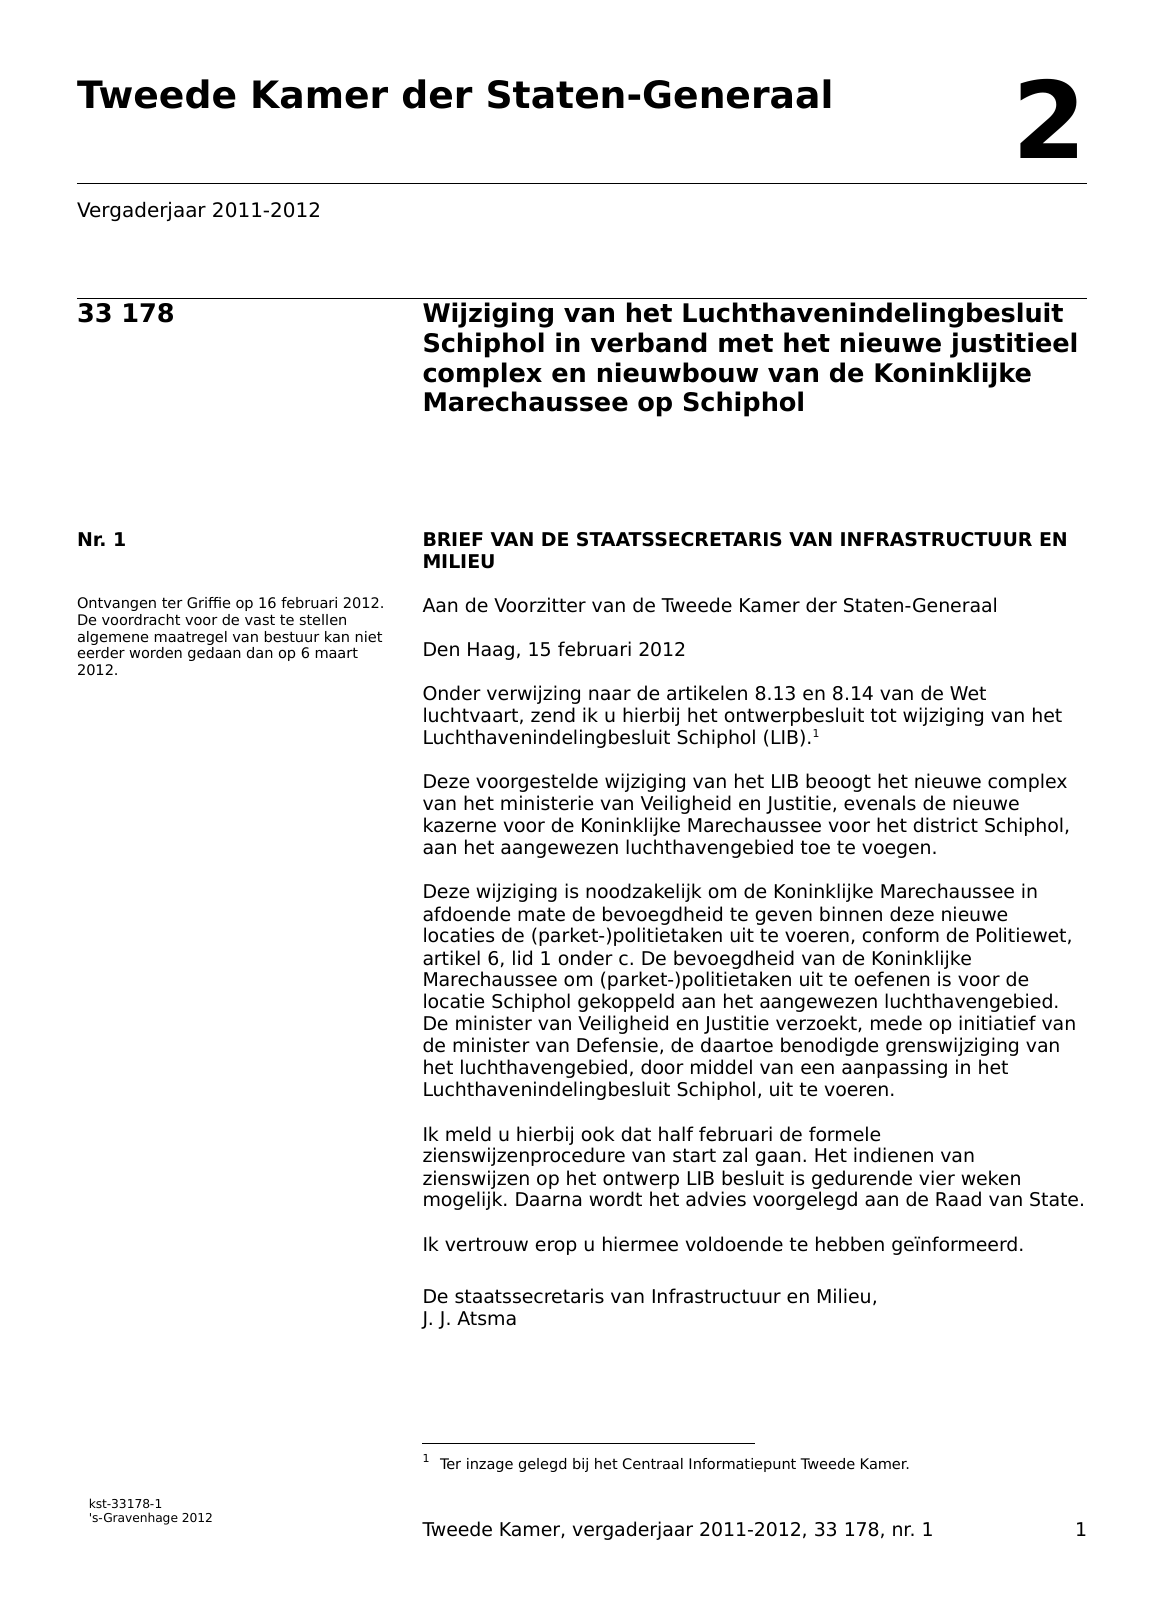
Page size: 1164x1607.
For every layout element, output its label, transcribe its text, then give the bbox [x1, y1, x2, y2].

subtitle Nr. 1 BRIEF VAN DE STAATSSECRETARIS VAN INFRASTRUCTUUR EN MILIEU [77, 529, 1087, 573]
text De minister van Veiligheid en Justitie verzoekt, mede op initiatief van de minister van Defensie, de daartoe benodigde grenswijziging van het luchthavengebied, door middel van een aanpassing in het Luchthavenindelingbesluit Schiphol, uit te voeren. [422, 1013, 1087, 1101]
text Ter inzage gelegd bij het Centraal Informatiepunt Tweede Kamer. [422, 1452, 1087, 1474]
text kst-33178-1 [88, 1497, 323, 1511]
text De staatssecretaris van Infrastructuur en Milieu, J. J. Atsma [422, 1286, 1087, 1329]
text Deze wijziging is noodzakelijk om de Koninklijke Marechaussee in afdoende mate de bevoegdheid te geven binnen deze nieuwe locaties de (parket-)politietaken uit te voeren, conform de Politiewet, artikel 6, lid 1 onder c. De bevoegdheid van de Koninklijke Marechaussee om (parket-)politietaken uit te oefenen is voor de locatie Schiphol gekoppeld aan het aangewezen luchthavengebied. [422, 881, 1087, 1013]
text Aan de Voorzitter van de Tweede Kamer der Staten-Generaal [422, 595, 1087, 617]
table_header 2 [886, 59, 1087, 183]
text 's-Gravenhage 2012 [88, 1511, 323, 1525]
text Deze voorgestelde wijziging van het LIB beoogt het nieuwe complex van het ministerie van Veiligheid en Justitie, evenals de nieuwe kazerne voor de Koninklijke Marechaussee voor het district Schiphol, aan het aangewezen luchthavengebied toe te voegen. [422, 771, 1087, 859]
text Ik vertrouw erop u hiermee voldoende te hebben geïnformeerd. [422, 1233, 1087, 1256]
text Ontvangen ter Griffie op 16 februari 2012. De voordracht voor de vast te stellen algemene maatregel van bestuur kan niet eerder worden gedaan dan op 6 maart 2012. [77, 595, 399, 679]
text Ik meld u hierbij ook dat half februari de formele zienswijzenprocedure van start zal gaan. Het indienen van zienswijzen op het ontwerp LIB besluit is gedurende vier weken mogelijk. Daarna wordt het advies voorgelegd aan de Raad van State. [422, 1123, 1087, 1211]
text Onder verwijzing naar de artikelen 8.13 en 8.14 van de Wet luchtvaart, zend ik u hierbij het ontwerpbesluit tot wijziging van het Luchthavenindelingbesluit Schiphol (LIB). [422, 683, 1087, 749]
table_header Tweede Kamer der Staten-Generaal [77, 59, 886, 183]
subtitle 33 178 Wijziging van het Luchthavenindelingbesluit Schiphol in verband met het nieuwe justitieel complex en nieuwbouw van de Koninklijke Marechaussee op Schiphol [77, 299, 1087, 418]
text Den Haag, 15 februari 2012 [422, 639, 1087, 661]
table_cell Vergaderjaar 2011-2012 [77, 184, 1087, 298]
